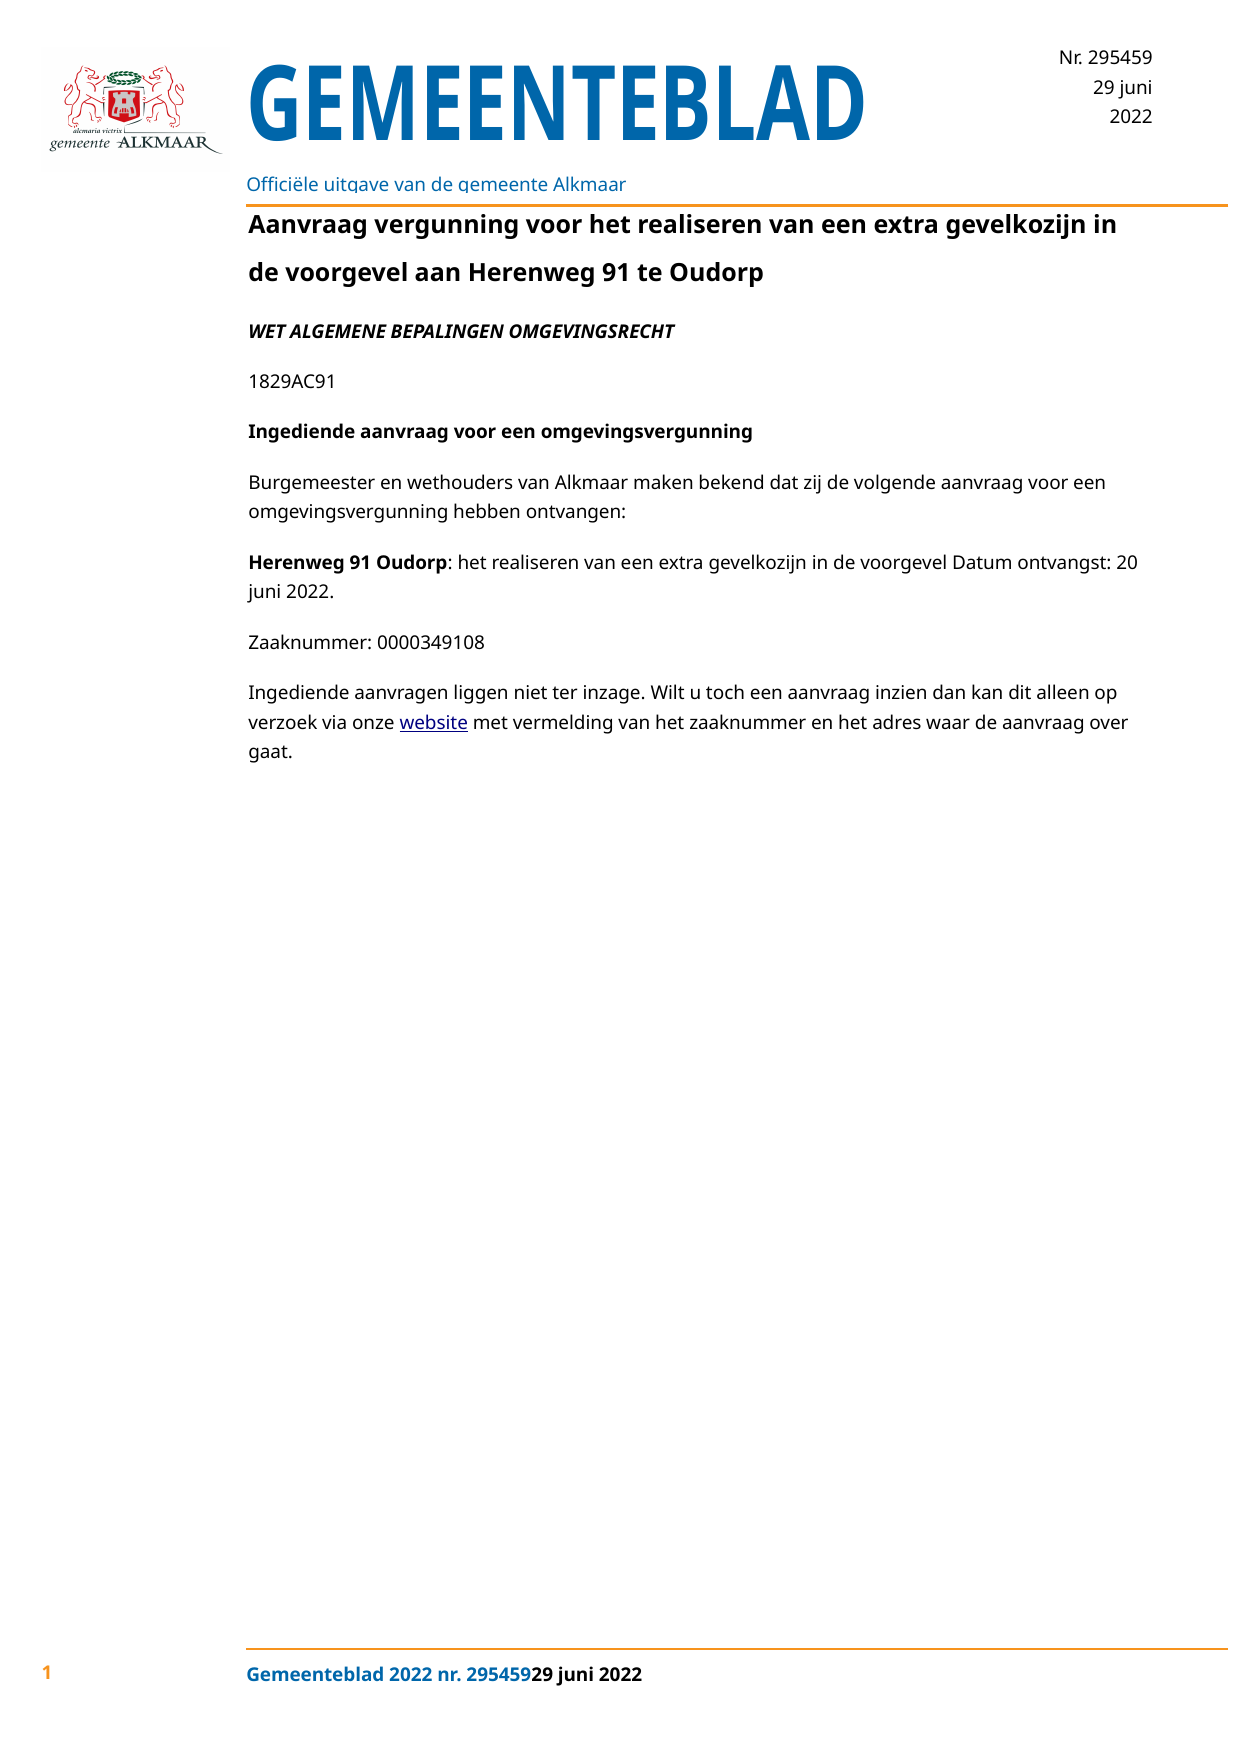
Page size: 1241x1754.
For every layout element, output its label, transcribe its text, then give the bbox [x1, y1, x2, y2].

text 1829AC91 [248, 368, 1152, 394]
text Herenweg 91 Oudorp: het realiseren van een extra gevelkozijn in de voorgevel Datum ontvangst: 20 juni 2022. [248, 549, 1152, 604]
text Aanvraag vergunning voor het realiseren van een extra gevelkozijn in de voorgevel aan Herenweg 91 te Oudorp [248, 207, 1152, 288]
picture [41, 47, 231, 172]
text Ingediende aanvraag voor een omgevingsvergunning [248, 419, 1152, 444]
text Ingediende aanvragen liggen niet ter inzage. Wilt u toch een aanvraag inzien dan kan dit alleen op verzoek via onze website met vermelding van het zaaknummer en het adres waar de aanvraag over gaat. [248, 679, 1152, 764]
text Burgemeester en wethouders van Alkmaar maken bekend dat zij de volgende aanvraag voor een omgevingsvergunning hebben ontvangen: [248, 469, 1152, 524]
text Zaaknummer: 0000349108 [248, 629, 1152, 655]
text WET ALGEMENE BEPALINGEN OMGEVINGSRECHT [248, 318, 1152, 344]
